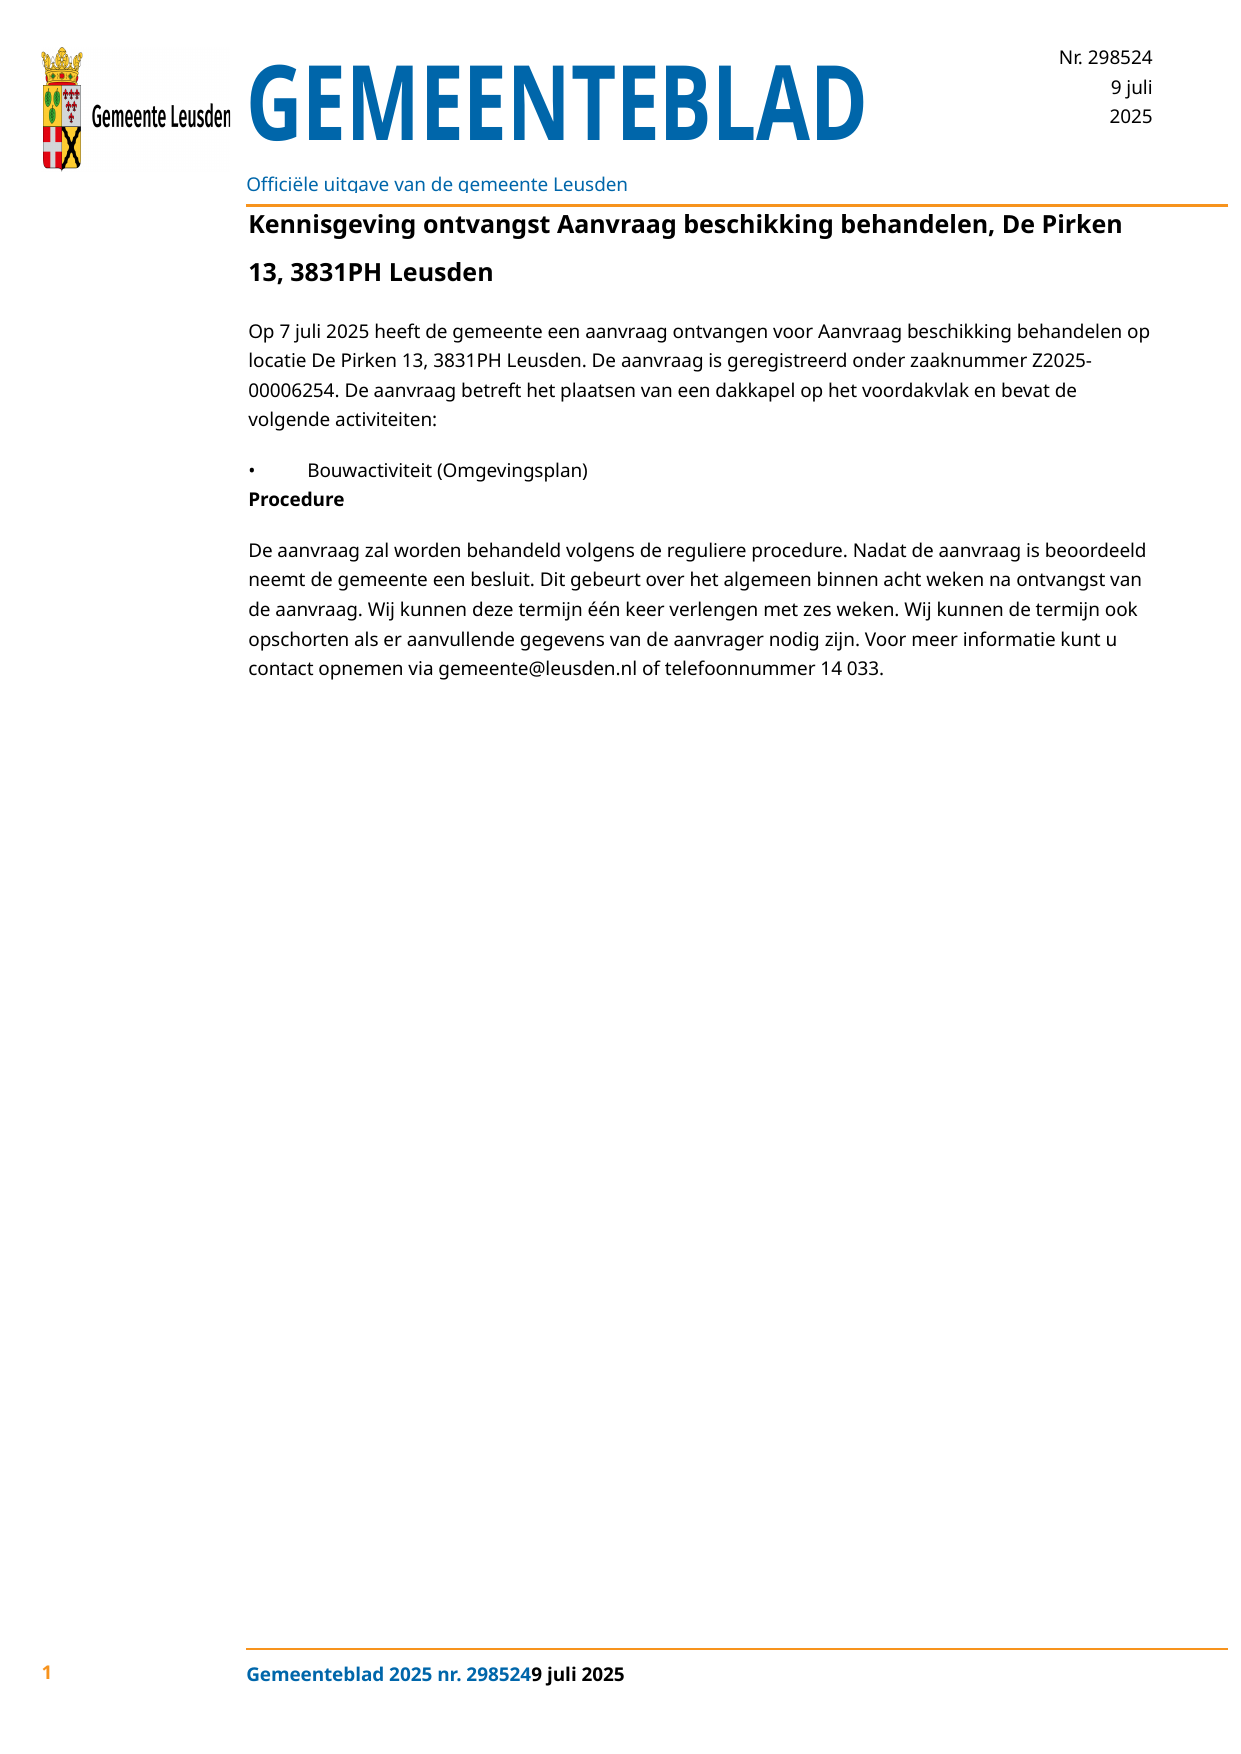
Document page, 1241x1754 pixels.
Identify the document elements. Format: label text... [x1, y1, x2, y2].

text Procedure [248, 487, 1152, 512]
list Bouwactiviteit (Omgevingsplan) [248, 457, 1152, 483]
text De aanvraag zal worden behandeld volgens de reguliere procedure. Nadat de aanvraag is beoordeeld neemt de gemeente een besluit. Dit gebeurt over het algemeen binnen acht weken na ontvangst van de aanvraag. Wij kunnen deze termijn één keer verlengen met zes weken. Wij kunnen de termijn ook opschorten als er aanvullende gegevens van de aanvrager nodig zijn. Voor meer informatie kunt u contact opnemen via gemeente@leusden.nl of telefoonnummer 14 033. [248, 537, 1152, 681]
text Op 7 juli 2025 heeft de gemeente een aanvraag ontvangen voor Aanvraag beschikking behandelen op locatie De Pirken 13, 3831PH Leusden. De aanvraag is geregistreerd onder zaaknummer Z2025-00006254. De aanvraag betreft het plaatsen van een dakkapel op het voordakvlak en bevat de volgende activiteiten: [248, 318, 1152, 432]
picture [41, 47, 231, 172]
text Kennisgeving ontvangst Aanvraag beschikking behandelen, De Pirken 13, 3831PH Leusden [248, 207, 1152, 288]
